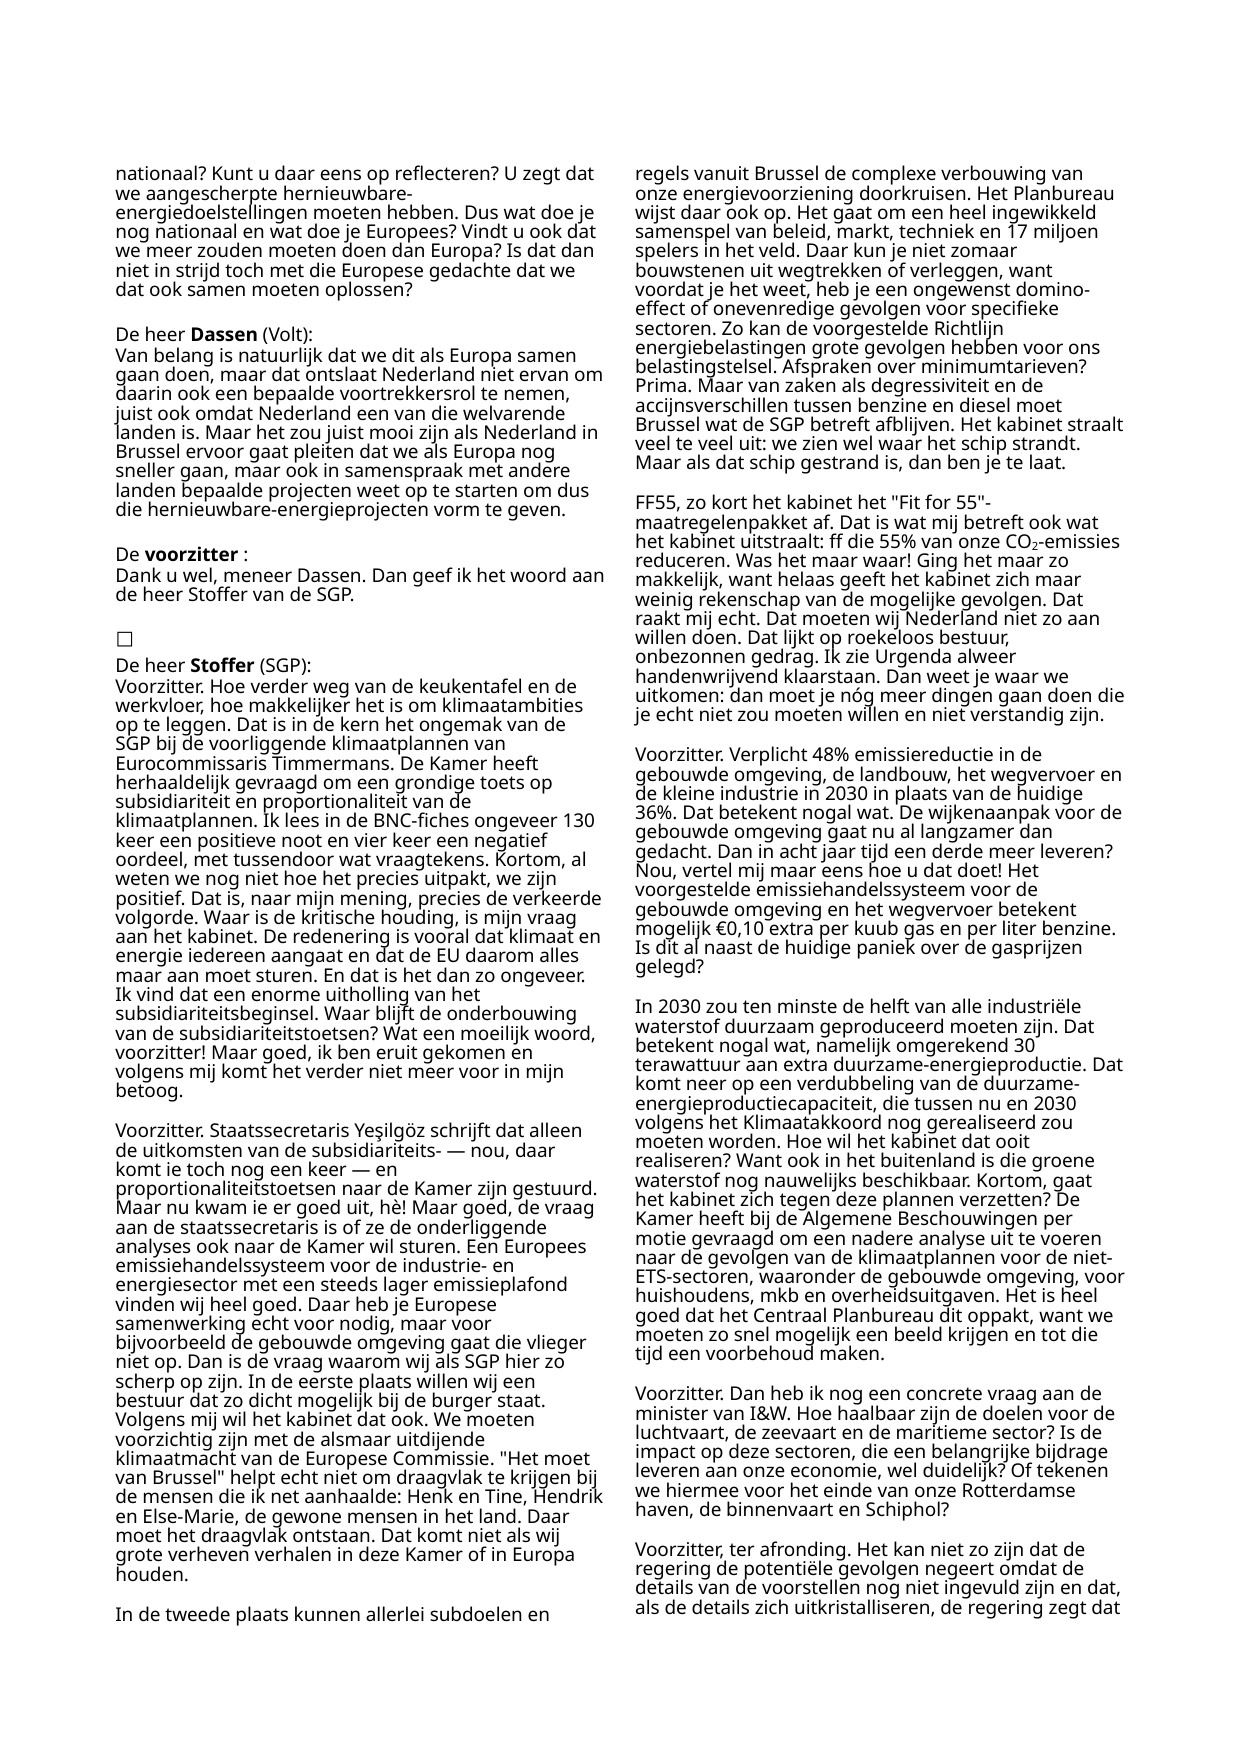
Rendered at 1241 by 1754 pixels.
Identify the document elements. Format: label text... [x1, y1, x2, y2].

text In de tweede plaats kunnen allerlei subdoelen en [115, 1606, 605, 1625]
text De heer Stoffer (SGP): [115, 652, 605, 678]
text Voorzitter. Dan heb ik nog een concrete vraag aan de minister van I&W. Hoe haalbaar zijn de doelen voor de luchtvaart, de zeevaart en de maritieme sector? Is de impact op deze sectoren, die een belangrijke bijdrage leveren aan onze economie, wel duidelijk? Of tekenen we hiermee voor het einde van onze Rotterdamse haven, de binnenvaart en Schiphol? [635, 1385, 1125, 1520]
text FF55, zo kort het kabinet het "Fit for 55"-maatregelenpakket af. Dat is wat mij betreft ook wat het kabinet uitstraalt: ff die 55% van onze CO2-emissies reduceren. Was het maar waar! Ging het maar zo makkelijk, want helaas geeft het kabinet zich maar weinig rekenschap van de mogelijke gevolgen. Dat raakt mij echt. Dat moeten wij Nederland niet zo aan willen doen. Dat lijkt op roekeloos bestuur, onbezonnen gedrag. Ik zie Urgenda alweer handenwrijvend klaarstaan. Dan weet je waar we uitkomen: dan moet je nóg meer dingen gaan doen die je echt niet zou moeten willen en niet verstandig zijn. [635, 494, 1125, 726]
text De heer Dassen (Volt): [115, 321, 605, 347]
text ⬜ [115, 626, 605, 652]
text Van belang is natuurlijk dat we dit als Europa samen gaan doen, maar dat ontslaat Nederland niet ervan om daarin ook een bepaalde voortrekkersrol te nemen, juist ook omdat Nederland een van die welvarende landen is. Maar het zou juist mooi zijn als Nederland in Brussel ervoor gaat pleiten dat we als Europa nog sneller gaan, maar ook in samenspraak met andere landen bepaalde projecten weet op te starten om dus die hernieuwbare-energieprojecten vorm te geven. [115, 347, 605, 520]
text Voorzitter. Staatssecretaris Yeşilgöz schrijft dat alleen de uitkomsten van de subsidiariteits- — nou, daar komt ie toch nog een keer — en proportionaliteitstoetsen naar de Kamer zijn gestuurd. Maar nu kwam ie er goed uit, hè! Maar goed, de vraag aan de staatssecretaris is of ze de onderliggende analyses ook naar de Kamer wil sturen. Een Europees emissiehandelssysteem voor de industrie- en energiesector met een steeds lager emissieplafond vinden wij heel goed. Daar heb je Europese samenwerking echt voor nodig, maar voor bijvoorbeeld de gebouwde omgeving gaat die vlieger niet op. Dan is de vraag waarom wij als SGP hier zo scherp op zijn. In de eerste plaats willen wij een bestuur dat zo dicht mogelijk bij de burger staat. Volgens mij wil het kabinet dat ook. We moeten voorzichtig zijn met de alsmaar uitdijende klimaatmacht van de Europese Commissie. "Het moet van Brussel" helpt echt niet om draagvlak te krijgen bij de mensen die ik net aanhaalde: Henk en Tine, Hendrik en Else-Marie, de gewone mensen in het land. Daar moet het draagvlak ontstaan. Dat komt niet als wij grote verheven verhalen in deze Kamer of in Europa houden. [115, 1122, 605, 1585]
text Voorzitter. Hoe verder weg van de keukentafel en de werkvloer, hoe makkelijker het is om klimaatambities op te leggen. Dat is in de kern het ongemak van de SGP bij de voorliggende klimaatplannen van Eurocommissaris Timmermans. De Kamer heeft herhaaldelijk gevraagd om een grondige toets op subsidiariteit en proportionaliteit van de klimaatplannen. Ik lees in de BNC-fiches ongeveer 130 keer een positieve noot en vier keer een negatief oordeel, met tussendoor wat vraagtekens. Kortom, al weten we nog niet hoe het precies uitpakt, we zijn positief. Dat is, naar mijn mening, precies de verkeerde volgorde. Waar is de kritische houding, is mijn vraag aan het kabinet. De redenering is vooral dat klimaat en energie iedereen aangaat en dat de EU daarom alles maar aan moet sturen. En dat is het dan zo ongeveer. Ik vind dat een enorme uitholling van het subsidiariteitsbeginsel. Waar blijft de onderbouwing van de subsidiariteitstoetsen? Wat een moeilijk woord, voorzitter! Maar goed, ik ben eruit gekomen en volgens mij komt het verder niet meer voor in mijn betoog. [115, 678, 605, 1102]
text De voorzitter : [115, 541, 605, 567]
text Voorzitter, ter afronding. Het kan niet zo zijn dat de regering de potentiële gevolgen negeert omdat de details van de voorstellen nog niet ingevuld zijn en dat, als de details zich uitkristalliseren, de regering zegt dat [635, 1541, 1125, 1618]
text In 2030 zou ten minste de helft van alle industriële waterstof duurzaam geproduceerd moeten zijn. Dat betekent nogal wat, namelijk omgerekend 30 terawattuur aan extra duurzame-energieproductie. Dat komt neer op een verdubbeling van de duurzame-energieproductiecapaciteit, die tussen nu en 2030 volgens het Klimaatakkoord nog gerealiseerd zou moeten worden. Hoe wil het kabinet dat ooit realiseren? Want ook in het buitenland is die groene waterstof nog nauwelijks beschikbaar. Kortom, gaat het kabinet zich tegen deze plannen verzetten? De Kamer heeft bij de Algemene Beschouwingen per motie gevraagd om een nadere analyse uit te voeren naar de gevolgen van de klimaatplannen voor de niet-ETS-sectoren, waaronder de gebouwde omgeving, voor huishoudens, mkb en overheidsuitgaven. Het is heel goed dat het Centraal Planbureau dit oppakt, want we moeten zo snel mogelijk een beeld krijgen en tot die tijd een voorbehoud maken. [635, 998, 1125, 1364]
text nationaal? Kunt u daar eens op reflecteren? U zegt dat we aangescherpte hernieuwbare-energiedoelstellingen moeten hebben. Dus wat doe je nog nationaal en wat doe je Europees? Vindt u ook dat we meer zouden moeten doen dan Europa? Is dat dan niet in strijd toch met die Europese gedachte dat we dat ook samen moeten oplossen? [115, 165, 605, 300]
text Dank u wel, meneer Dassen. Dan geef ik het woord aan de heer Stoffer van de SGP. [115, 567, 605, 605]
text Voorzitter. Verplicht 48% emissiereductie in de gebouwde omgeving, de landbouw, het wegvervoer en de kleine industrie in 2030 in plaats van de huidige 36%. Dat betekent nogal wat. De wijkenaanpak voor de gebouwde omgeving gaat nu al langzamer dan gedacht. Dan in acht jaar tijd een derde meer leveren? Nou, vertel mij maar eens hoe u dat doet! Het voorgestelde emissiehandelssysteem voor de gebouwde omgeving en het wegvervoer betekent mogelijk €0,10 extra per kuub gas en per liter benzine. Is dit al naast de huidige paniek over de gasprijzen gelegd? [635, 746, 1125, 978]
text regels vanuit Brussel de complexe verbouwing van onze energievoorziening doorkruisen. Het Planbureau wijst daar ook op. Het gaat om een heel ingewikkeld samenspel van beleid, markt, techniek en 17 miljoen spelers in het veld. Daar kun je niet zomaar bouwstenen uit wegtrekken of verleggen, want voordat je het weet, heb je een ongewenst domino-effect of onevenredige gevolgen voor specifieke sectoren. Zo kan de voorgestelde Richtlijn energiebelastingen grote gevolgen hebben voor ons belastingstelsel. Afspraken over minimumtarieven? Prima. Maar van zaken als degressiviteit en de accijnsverschillen tussen benzine en diesel moet Brussel wat de SGP betreft afblijven. Het kabinet straalt veel te veel uit: we zien wel waar het schip strandt. Maar als dat schip gestrand is, dan ben je te laat. [635, 165, 1125, 474]
